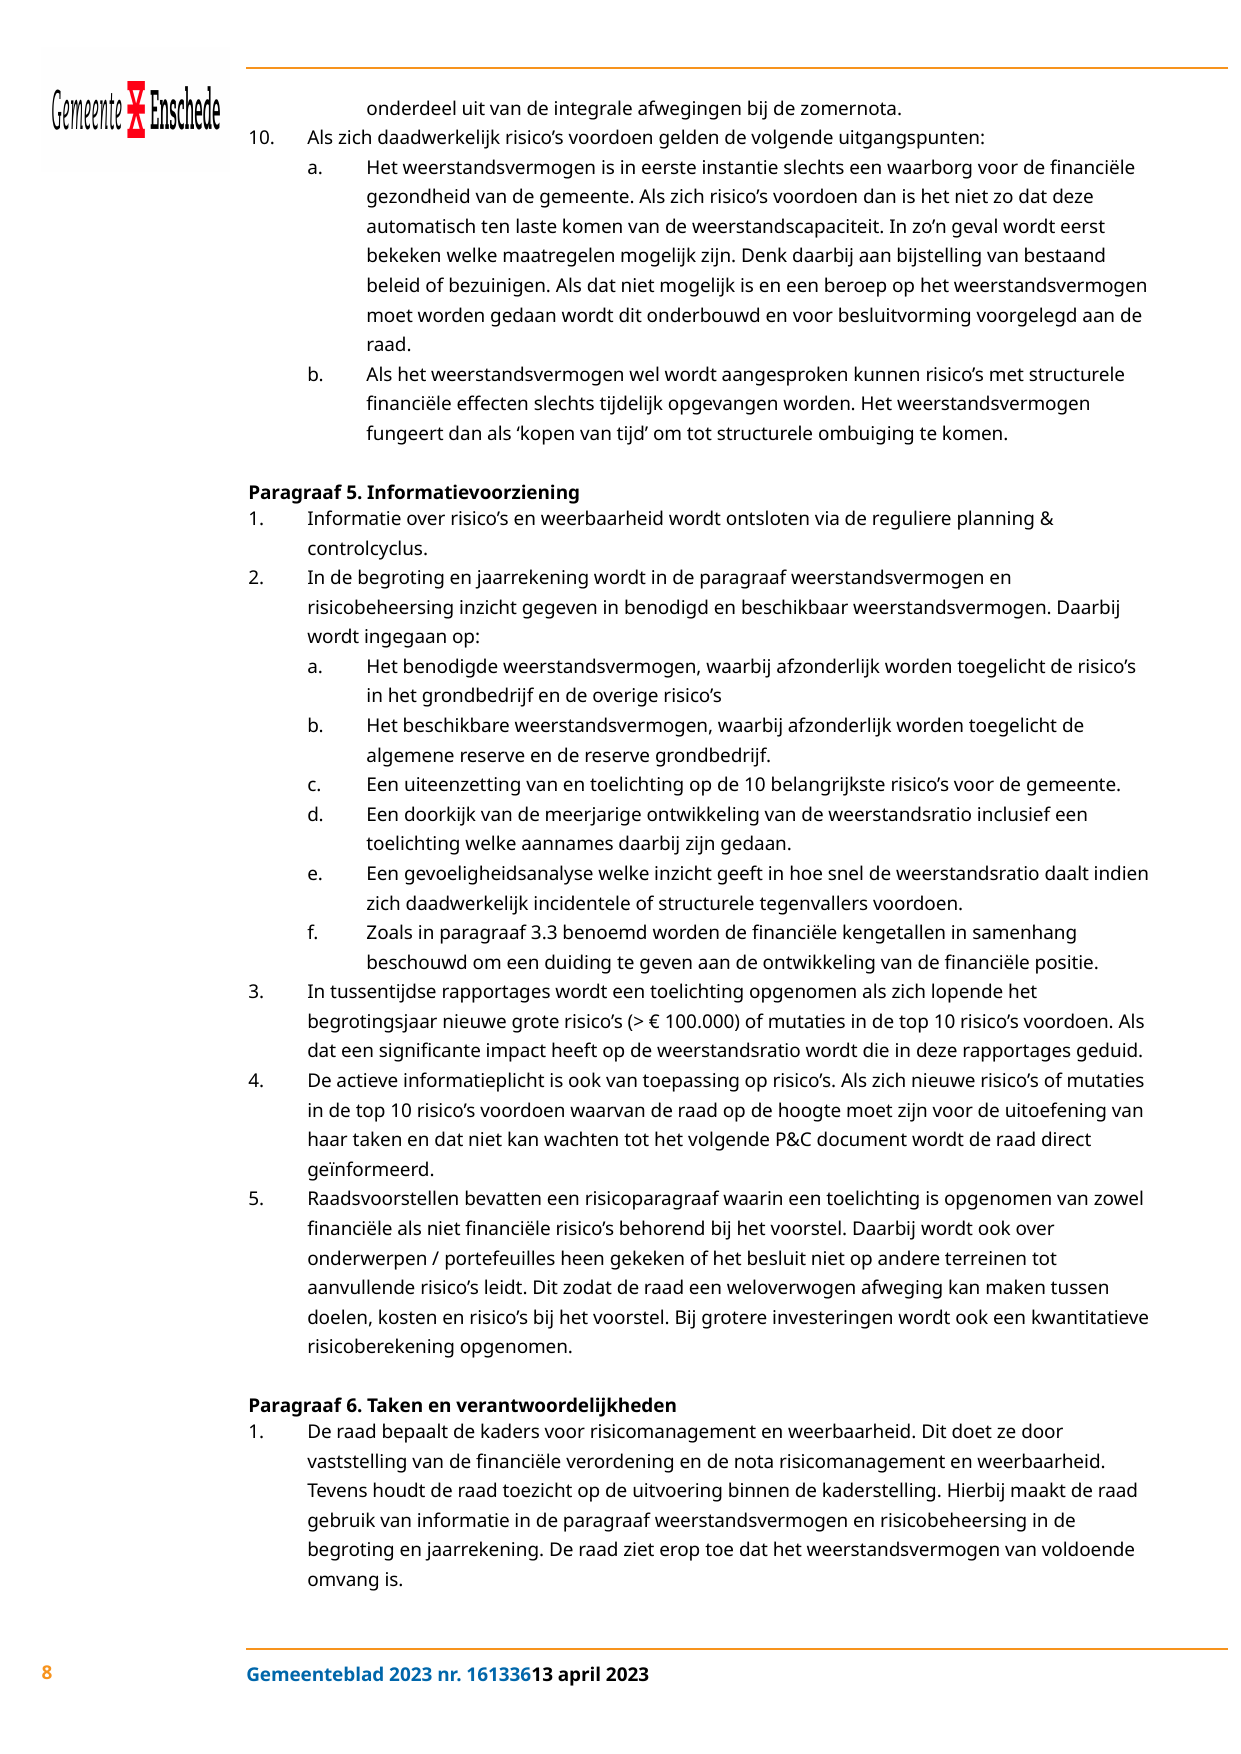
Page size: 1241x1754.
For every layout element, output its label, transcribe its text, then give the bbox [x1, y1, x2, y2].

list Informatie over risico’s en weerbaarheid wordt ontsloten via de reguliere planning & controlcyclus. [248, 505, 1152, 560]
list Een gevoeligheidsanalyse welke inzicht geeft in hoe snel de weerstandsratio daalt indien zich daadwerkelijk incidentele of structurele tegenvallers voordoen. [307, 860, 1152, 915]
list Het benodigde weerstandsvermogen, waarbij afzonderlijk worden toegelicht de risico’s in het grondbedrijf en de overige risico’s [307, 653, 1152, 708]
text Paragraaf 6. Taken en verantwoordelijkheden [248, 1393, 1152, 1418]
list Als zich daadwerkelijk risico’s voordoen gelden de volgende uitgangspunten: [248, 124, 1152, 150]
list De raad bepaalt de kaders voor risicomanagement en weerbaarheid. Dit doet ze door vaststelling van de financiële verordening en de nota risicomanagement en weerbaarheid. Tevens houdt de raad toezicht op de uitvoering binnen de kaderstelling. Hierbij maakt de raad gebruik van informatie in de paragraaf weerstandsvermogen en risicobeheersing in de begroting en jaarrekening. De raad ziet erop toe dat het weerstandsvermogen van voldoende omvang is. [248, 1418, 1152, 1592]
list Een doorkijk van de meerjarige ontwikkeling van de weerstandsratio inclusief een toelichting welke aannames daarbij zijn gedaan. [307, 801, 1152, 856]
list Het beschikbare weerstandsvermogen, waarbij afzonderlijk worden toegelicht de algemene reserve en de reserve grondbedrijf. [307, 712, 1152, 767]
list In de begroting en jaarrekening wordt in de paragraaf weerstandsvermogen en risicobeheersing inzicht gegeven in benodigd en beschikbaar weerstandsvermogen. Daarbij wordt ingegaan op: [248, 564, 1152, 649]
picture [41, 47, 231, 172]
list Als het weerstandsvermogen wel wordt aangesproken kunnen risico’s met structurele financiële effecten slechts tijdelijk opgevangen worden. Het weerstandsvermogen fungeert dan als ‘kopen van tijd’ om tot structurele ombuiging te komen. [307, 361, 1152, 446]
text Paragraaf 5. Informatievoorziening [248, 479, 1152, 505]
list Het weerstandsvermogen is in eerste instantie slechts een waarborg voor de financiële gezondheid van de gemeente. Als zich risico’s voordoen dan is het niet zo dat deze automatisch ten laste komen van de weerstandscapaciteit. In zo’n geval wordt eerst bekeken welke maatregelen mogelijk zijn. Denk daarbij aan bijstelling van bestaand beleid of bezuinigen. Als dat niet mogelijk is en een beroep op het weerstandsvermogen moet worden gedaan wordt dit onderbouwd en voor besluitvorming voorgelegd aan de raad. [307, 154, 1152, 357]
list De actieve informatieplicht is ook van toepassing op risico’s. Als zich nieuwe risico’s of mutaties in de top 10 risico’s voordoen waarvan de raad op de hoogte moet zijn voor de uitoefening van haar taken en dat niet kan wachten tot het volgende P&C document wordt de raad direct geïnformeerd. [248, 1067, 1152, 1182]
list In tussentijdse rapportages wordt een toelichting opgenomen als zich lopende het begrotingsjaar nieuwe grote risico’s (> € 100.000) of mutaties in de top 10 risico’s voordoen. Als dat een significante impact heeft op de weerstandsratio wordt die in deze rapportages geduid. [248, 978, 1152, 1063]
list Een uiteenzetting van en toelichting op de 10 belangrijkste risico’s voor de gemeente. [307, 771, 1152, 797]
list onderdeel uit van de integrale afwegingen bij de zomernota. [307, 95, 1152, 121]
list Raadsvoorstellen bevatten een risicoparagraaf waarin een toelichting is opgenomen van zowel financiële als niet financiële risico’s behorend bij het voorstel. Daarbij wordt ook over onderwerpen / portefeuilles heen gekeken of het besluit niet op andere terreinen tot aanvullende risico’s leidt. Dit zodat de raad een weloverwogen afweging kan maken tussen doelen, kosten en risico’s bij het voorstel. Bij grotere investeringen wordt ook een kwantitatieve risicoberekening opgenomen. [248, 1186, 1152, 1359]
list Zoals in paragraaf 3.3 benoemd worden de financiële kengetallen in samenhang beschouwd om een duiding te geven aan de ontwikkeling van de financiële positie. [307, 919, 1152, 974]
